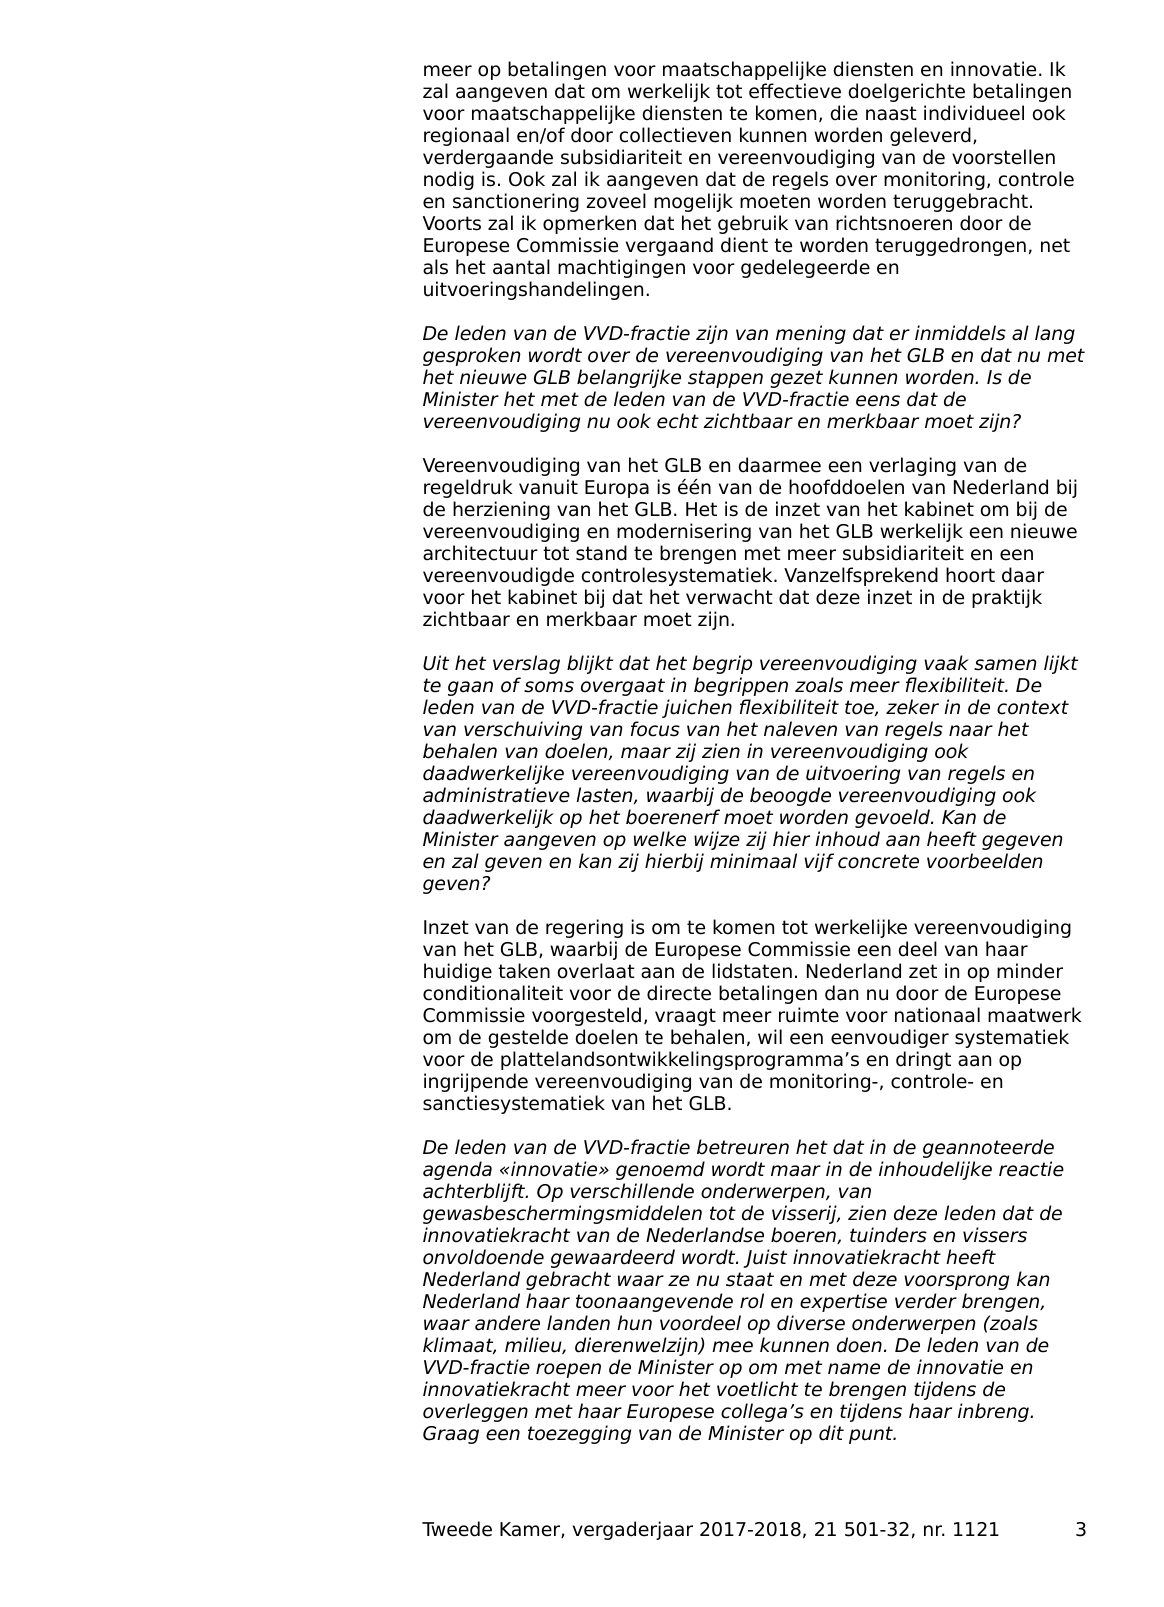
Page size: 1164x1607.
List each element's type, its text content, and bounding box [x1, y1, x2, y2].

text Uit het verslag blijkt dat het begrip vereenvoudiging vaak samen lijkt te gaan of soms overgaat in begrippen zoals meer flexibiliteit. De leden van de VVD-fractie juichen flexibiliteit toe, zeker in de context van verschuiving van focus van het naleven van regels naar het behalen van doelen, maar zij zien in vereenvoudiging ook daadwerkelijke vereenvoudiging van de uitvoering van regels en administratieve lasten, waarbij de beoogde vereenvoudiging ook daadwerkelijk op het boerenerf moet worden gevoeld. Kan de Minister aangeven op welke wijze zij hier inhoud aan heeft gegeven en zal geven en kan zij hierbij minimaal vijf concrete voorbeelden geven? [422, 653, 1087, 895]
text Vereenvoudiging van het GLB en daarmee een verlaging van de regeldruk vanuit Europa is één van de hoofddoelen van Nederland bij de herziening van het GLB. Het is de inzet van het kabinet om bij de vereenvoudiging en modernisering van het GLB werkelijk een nieuwe architectuur tot stand te brengen met meer subsidiariteit en een vereenvoudigde controlesystematiek. Vanzelfsprekend hoort daar voor het kabinet bij dat het verwacht dat deze inzet in de praktijk zichtbaar en merkbaar moet zijn. [422, 455, 1087, 631]
text meer op betalingen voor maatschappelijke diensten en innovatie. Ik zal aangeven dat om werkelijk tot effectieve doelgerichte betalingen voor maatschappelijke diensten te komen, die naast individueel ook regionaal en/of door collectieven kunnen worden geleverd, verdergaande subsidiariteit en vereenvoudiging van de voorstellen nodig is. Ook zal ik aangeven dat de regels over monitoring, controle en sanctionering zoveel mogelijk moeten worden teruggebracht. Voorts zal ik opmerken dat het gebruik van richtsnoeren door de Europese Commissie vergaand dient te worden teruggedrongen, net als het aantal machtigingen voor gedelegeerde en uitvoeringshandelingen. [422, 59, 1087, 301]
text De leden van de VVD-fractie betreuren het dat in de geannoteerde agenda «innovatie» genoemd wordt maar in de inhoudelijke reactie achterblijft. Op verschillende onderwerpen, van gewasbeschermingsmiddelen tot de visserij, zien deze leden dat de innovatiekracht van de Nederlandse boeren, tuinders en vissers onvoldoende gewaardeerd wordt. Juist innovatiekracht heeft Nederland gebracht waar ze nu staat en met deze voorsprong kan Nederland haar toonaangevende rol en expertise verder brengen, waar andere landen hun voordeel op diverse onderwerpen (zoals klimaat, milieu, dierenwelzijn) mee kunnen doen. De leden van de VVD-fractie roepen de Minister op om met name de innovatie en innovatiekracht meer voor het voetlicht te brengen tijdens de overleggen met haar Europese collega’s en tijdens haar inbreng. Graag een toezegging van de Minister op dit punt. [422, 1137, 1087, 1445]
text De leden van de VVD-fractie zijn van mening dat er inmiddels al lang gesproken wordt over de vereenvoudiging van het GLB en dat nu met het nieuwe GLB belangrijke stappen gezet kunnen worden. Is de Minister het met de leden van de VVD-fractie eens dat de vereenvoudiging nu ook echt zichtbaar en merkbaar moet zijn? [422, 323, 1087, 433]
text Inzet van de regering is om te komen tot werkelijke vereenvoudiging van het GLB, waarbij de Europese Commissie een deel van haar huidige taken overlaat aan de lidstaten. Nederland zet in op minder conditionaliteit voor de directe betalingen dan nu door de Europese Commissie voorgesteld, vraagt meer ruimte voor nationaal maatwerk om de gestelde doelen te behalen, wil een eenvoudiger systematiek voor de plattelandsontwikkelingsprogramma’s en dringt aan op ingrijpende vereenvoudiging van de monitoring-, controle- en sanctiesystematiek van het GLB. [422, 917, 1087, 1115]
